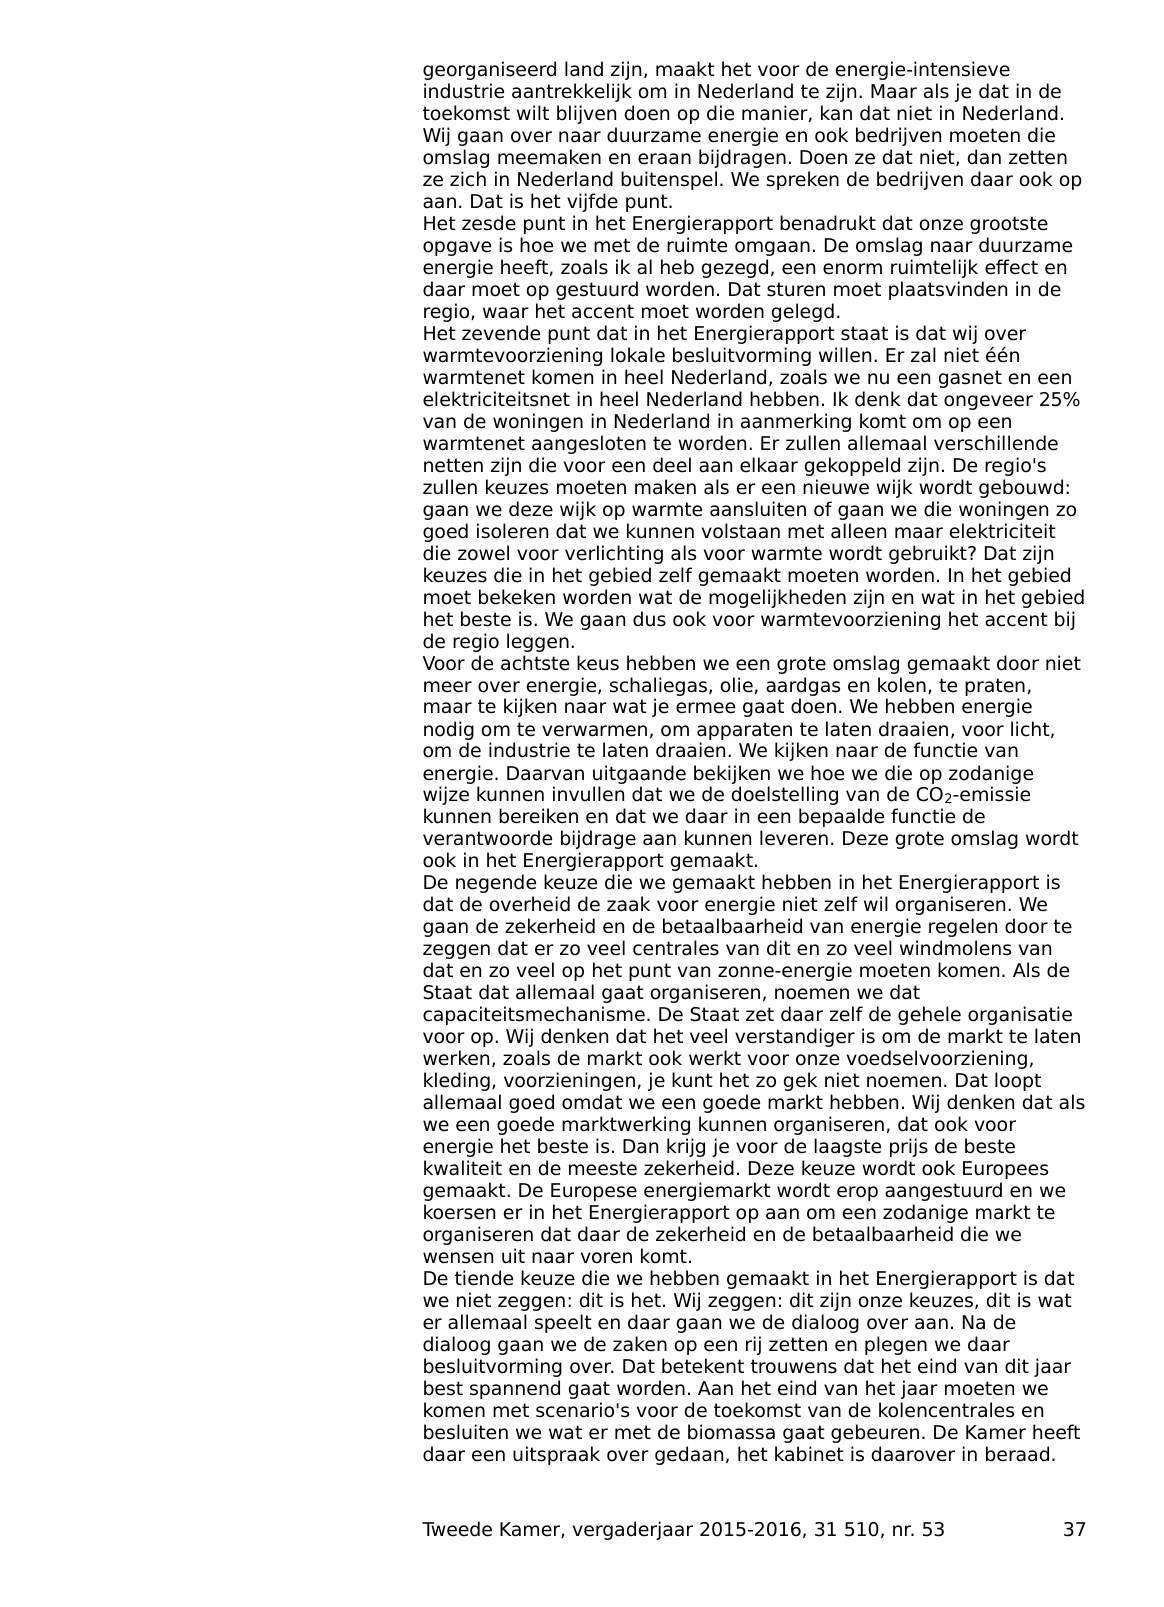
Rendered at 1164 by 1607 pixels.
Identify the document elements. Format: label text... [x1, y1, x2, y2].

text Voor de achtste keus hebben we een grote omslag gemaakt door niet meer over energie, schaliegas, olie, aardgas en kolen, te praten, maar te kijken naar wat je ermee gaat doen. We hebben energie nodig om te verwarmen, om apparaten te laten draaien, voor licht, om de industrie te laten draaien. We kijken naar de functie van energie. Daarvan uitgaande bekijken we hoe we die op zodanige wijze kunnen invullen dat we de doelstelling van de CO2-emissie kunnen bereiken en dat we daar in een bepaalde functie de verantwoorde bijdrage aan kunnen leveren. Deze grote omslag wordt ook in het Energierapport gemaakt. [422, 652, 1087, 872]
text Het zesde punt in het Energierapport benadrukt dat onze grootste opgave is hoe we met de ruimte omgaan. De omslag naar duurzame energie heeft, zoals ik al heb gezegd, een enorm ruimtelijk effect en daar moet op gestuurd worden. Dat sturen moet plaatsvinden in de regio, waar het accent moet worden gelegd. [422, 213, 1087, 323]
text georganiseerd land zijn, maakt het voor de energie-intensieve industrie aantrekkelijk om in Nederland te zijn. Maar als je dat in de toekomst wilt blijven doen op die manier, kan dat niet in Nederland. Wij gaan over naar duurzame energie en ook bedrijven moeten die omslag meemaken en eraan bijdragen. Doen ze dat niet, dan zetten ze zich in Nederland buitenspel. We spreken de bedrijven daar ook op aan. Dat is het vijfde punt. [422, 59, 1087, 213]
text De negende keuze die we gemaakt hebben in het Energierapport is dat de overheid de zaak voor energie niet zelf wil organiseren. We gaan de zekerheid en de betaalbaarheid van energie regelen door te zeggen dat er zo veel centrales van dit en zo veel windmolens van dat en zo veel op het punt van zonne-energie moeten komen. Als de Staat dat allemaal gaat organiseren, noemen we dat capaciteitsmechanisme. De Staat zet daar zelf de gehele organisatie voor op. Wij denken dat het veel verstandiger is om de markt te laten werken, zoals de markt ook werkt voor onze voedselvoorziening, kleding, voorzieningen, je kunt het zo gek niet noemen. Dat loopt allemaal goed omdat we een goede markt hebben. Wij denken dat als we een goede marktwerking kunnen organiseren, dat ook voor energie het beste is. Dan krijg je voor de laagste prijs de beste kwaliteit en de meeste zekerheid. Deze keuze wordt ook Europees gemaakt. De Europese energiemarkt wordt erop aangestuurd en we koersen er in het Energierapport op aan om een zodanige markt te organiseren dat daar de zekerheid en de betaalbaarheid die we wensen uit naar voren komt. [422, 872, 1087, 1268]
text Het zevende punt dat in het Energierapport staat is dat wij over warmtevoorziening lokale besluitvorming willen. Er zal niet één warmtenet komen in heel Nederland, zoals we nu een gasnet en een elektriciteitsnet in heel Nederland hebben. Ik denk dat ongeveer 25% van de woningen in Nederland in aanmerking komt om op een warmtenet aangesloten te worden. Er zullen allemaal verschillende netten zijn die voor een deel aan elkaar gekoppeld zijn. De regio's zullen keuzes moeten maken als er een nieuwe wijk wordt gebouwd: gaan we deze wijk op warmte aansluiten of gaan we die woningen zo goed isoleren dat we kunnen volstaan met alleen maar elektriciteit die zowel voor verlichting als voor warmte wordt gebruikt? Dat zijn keuzes die in het gebied zelf gemaakt moeten worden. In het gebied moet bekeken worden wat de mogelijkheden zijn en wat in het gebied het beste is. We gaan dus ook voor warmtevoorziening het accent bij de regio leggen. [422, 323, 1087, 652]
text De tiende keuze die we hebben gemaakt in het Energierapport is dat we niet zeggen: dit is het. Wij zeggen: dit zijn onze keuzes, dit is wat er allemaal speelt en daar gaan we de dialoog over aan. Na de dialoog gaan we de zaken op een rij zetten en plegen we daar besluitvorming over. Dat betekent trouwens dat het eind van dit jaar best spannend gaat worden. Aan het eind van het jaar moeten we komen met scenario's voor de toekomst van de kolencentrales en besluiten we wat er met de biomassa gaat gebeuren. De Kamer heeft daar een uitspraak over gedaan, het kabinet is daarover in beraad. [422, 1268, 1087, 1466]
